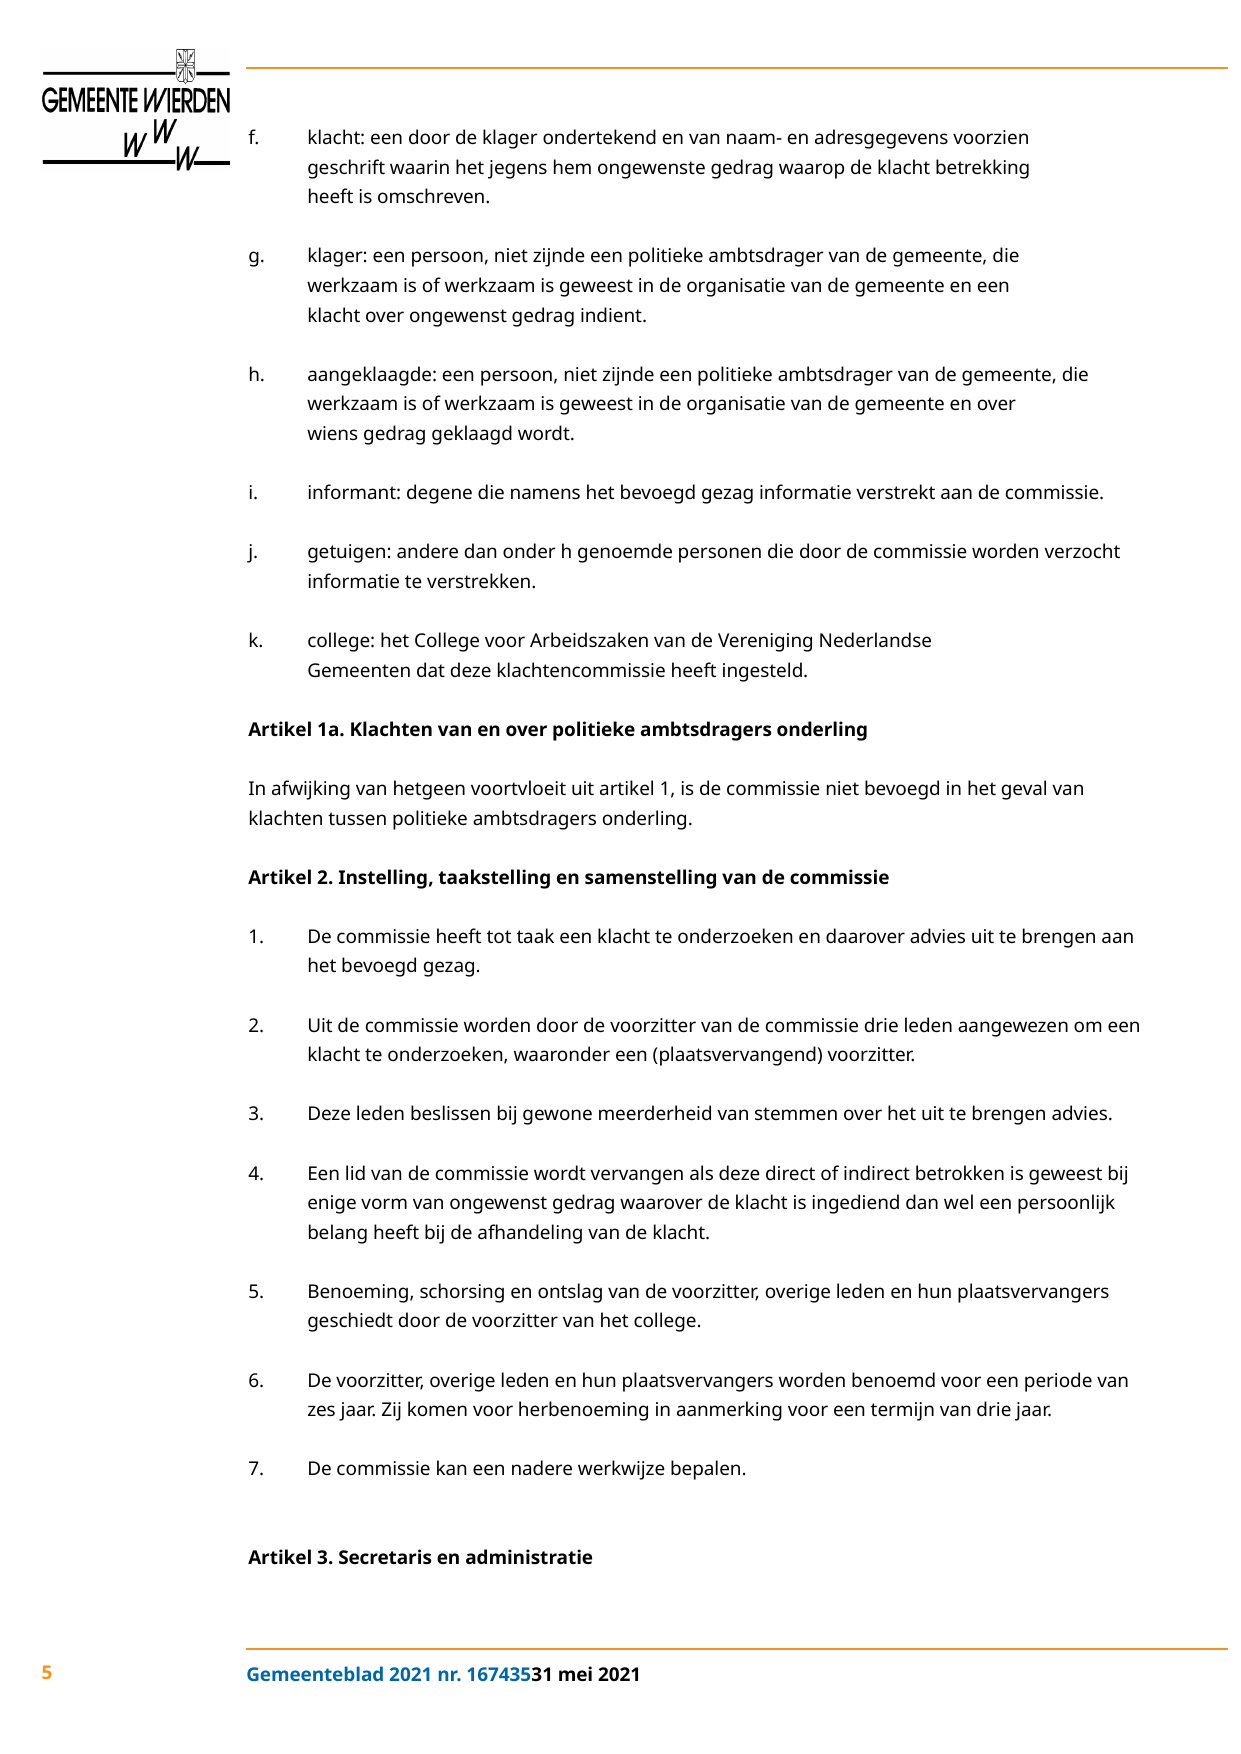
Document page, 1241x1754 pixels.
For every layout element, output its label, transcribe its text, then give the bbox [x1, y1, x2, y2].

list Benoeming, schorsing en ontslag van de voorzitter, overige leden en hun plaatsvervangers geschiedt door de voorzitter van het college. [248, 1278, 1152, 1333]
list De commissie kan een nadere werkwijze bepalen. [248, 1456, 1152, 1481]
text In afwijking van hetgeen voortvloeit uit artikel 1, is de commissie niet bevoegd in het geval van klachten tussen politieke ambtsdragers onderling. [248, 775, 1152, 831]
list De commissie heeft tot taak een klacht te onderzoeken en daarover advies uit te brengen aan het bevoegd gezag. [248, 923, 1152, 978]
list informatie te verstrekken. [248, 568, 1152, 594]
list aangeklaagde: een persoon, niet zijnde een politieke ambtsdrager van de gemeente, die [248, 361, 1152, 387]
list getuigen: andere dan onder h genoemde personen die door de commissie worden verzocht [248, 538, 1152, 564]
list geschrift waarin het jegens hem ongewenste gedrag waarop de klacht betrekking [248, 154, 1152, 180]
list klacht: een door de klager ondertekend en van naam- en adresgegevens voorzien [248, 124, 1152, 150]
list werkzaam is of werkzaam is geweest in de organisatie van de gemeente en een [248, 272, 1152, 298]
list wiens gedrag geklaagd wordt. [248, 420, 1152, 446]
list klacht over ongewenst gedrag indient. [248, 302, 1152, 328]
list Uit de commissie worden door de voorzitter van de commissie drie leden aangewezen om een klacht te onderzoeken, waaronder een (plaatsvervangend) voorzitter. [248, 1012, 1152, 1067]
list informant: degene die namens het bevoegd gezag informatie verstrekt aan de commissie. [248, 479, 1152, 505]
picture [41, 47, 231, 172]
list De voorzitter, overige leden en hun plaatsvervangers worden benoemd voor een periode van zes jaar. Zij komen voor herbenoeming in aanmerking voor een termijn van drie jaar. [248, 1367, 1152, 1422]
text Artikel 1a. Klachten van en over politieke ambtsdragers onderling [248, 716, 1152, 742]
text Artikel 2. Instelling, taakstelling en samenstelling van de commissie [248, 864, 1152, 890]
list heeft is omschreven. [248, 183, 1152, 209]
list Gemeenten dat deze klachtencommissie heeft ingesteld. [248, 657, 1152, 683]
list werkzaam is of werkzaam is geweest in de organisatie van de gemeente en over [248, 391, 1152, 416]
list college: het College voor Arbeidszaken van de Vereniging Nederlandse [248, 627, 1152, 653]
list Een lid van de commissie wordt vervangen als deze direct of indirect betrokken is geweest bij enige vorm van ongewenst gedrag waarover de klacht is ingediend dan wel een persoonlijk belang heeft bij de afhandeling van de klacht. [248, 1160, 1152, 1245]
list Deze leden beslissen bij gewone meerderheid van stemmen over het uit te brengen advies. [248, 1101, 1152, 1126]
text Artikel 3. Secretaris en administratie [248, 1544, 1152, 1570]
list klager: een persoon, niet zijnde een politieke ambtsdrager van de gemeente, die [248, 243, 1152, 268]
